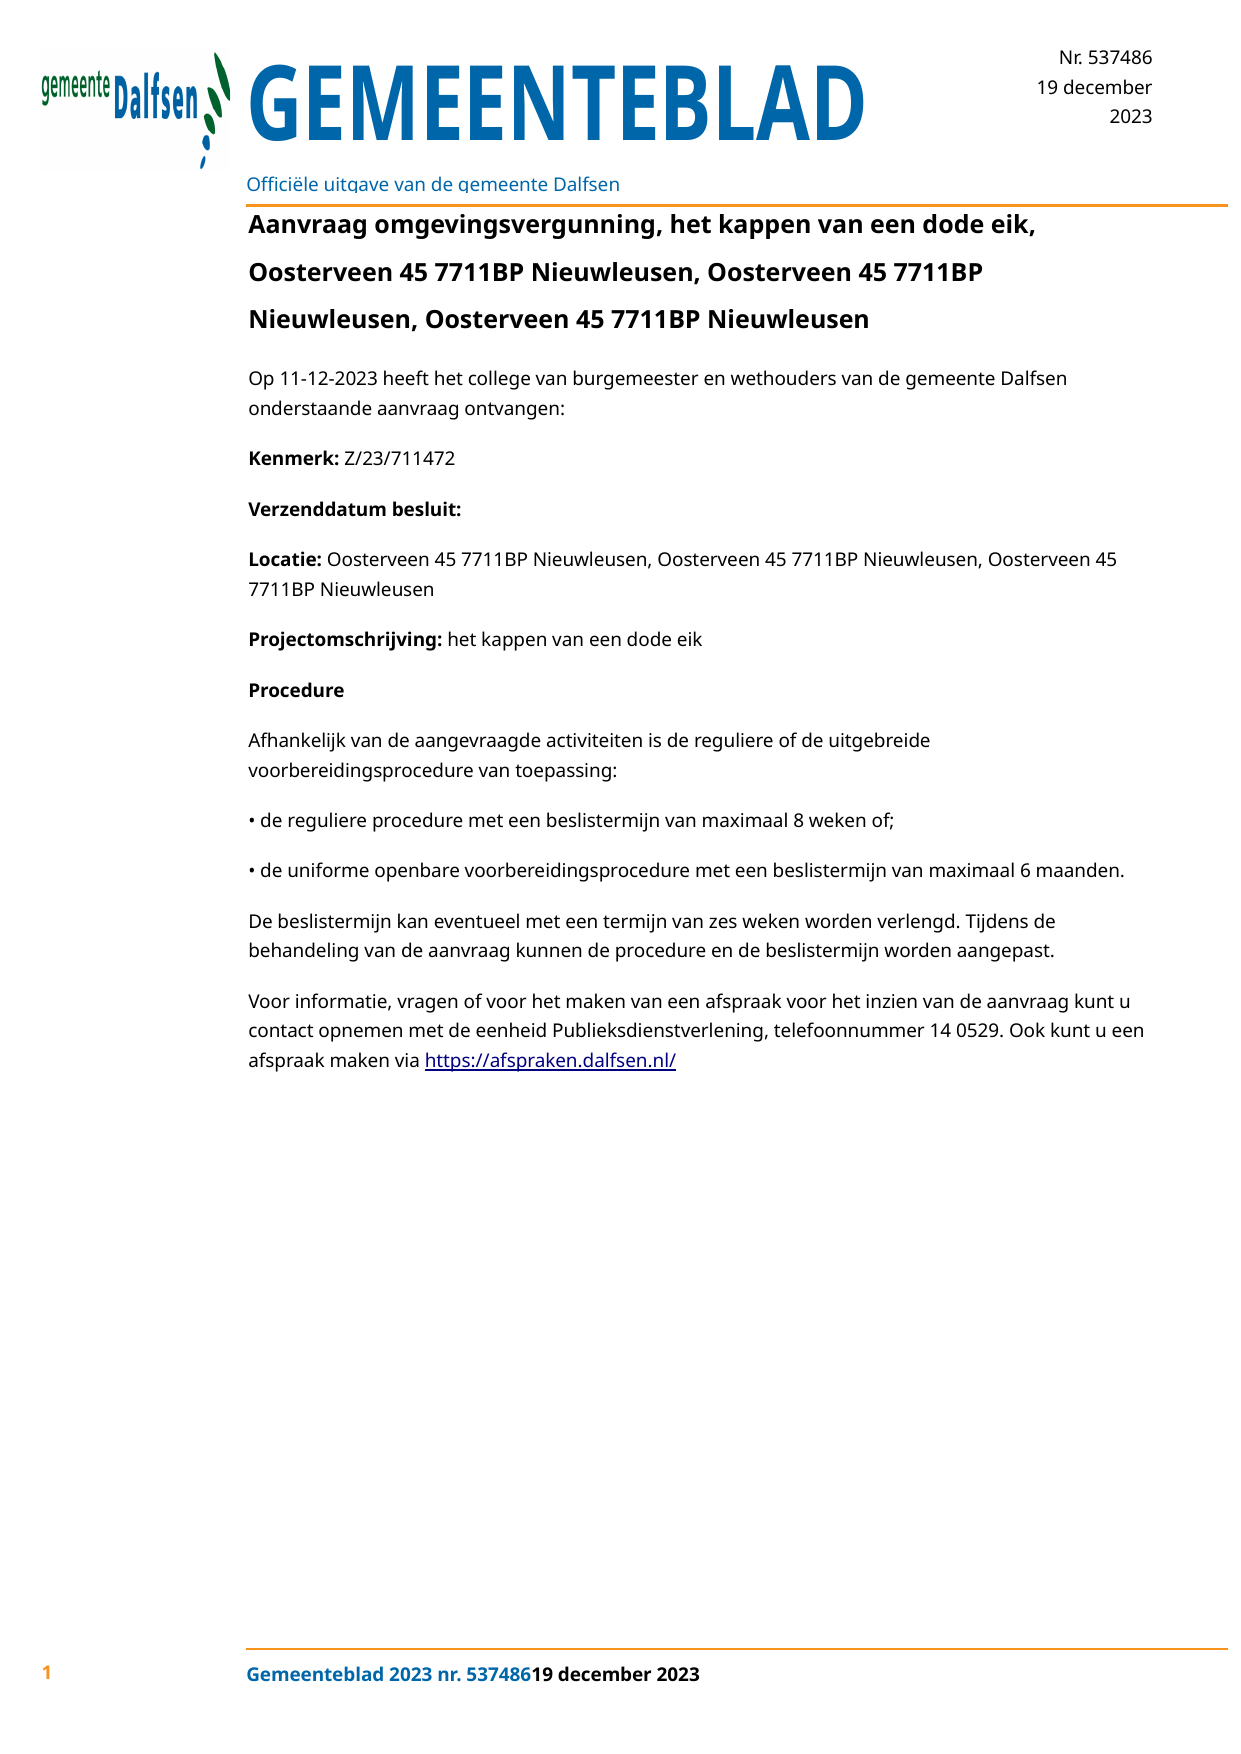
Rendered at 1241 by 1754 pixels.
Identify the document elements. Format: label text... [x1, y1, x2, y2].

text Op 11-12-2023 heeft het college van burgemeester en wethouders van de gemeente Dalfsen onderstaande aanvraag ontvangen: [248, 366, 1152, 421]
text Aanvraag omgevingsvergunning, het kappen van een dode eik, Oosterveen 45 7711BP Nieuwleusen, Oosterveen 45 7711BP Nieuwleusen, Oosterveen 45 7711BP Nieuwleusen [248, 207, 1152, 336]
text Voor informatie, vragen of voor het maken van een afspraak voor het inzien van de aanvraag kunt u contact opnemen met de eenheid Publieksdienstverlening, telefoonnummer 14 0529. Ook kunt u een afspraak maken via https://afspraken.dalfsen.nl/ [248, 988, 1152, 1073]
text • de uniforme openbare voorbereidingsprocedure met een beslistermijn van maximaal 6 maanden. [248, 858, 1152, 883]
text Afhankelijk van de aangevraagde activiteiten is de reguliere of de uitgebreide voorbereidingsprocedure van toepassing: [248, 727, 1152, 782]
picture [41, 47, 231, 172]
text De beslistermijn kan eventueel met een termijn van zes weken worden verlengd. Tijdens de behandeling van de aanvraag kunnen de procedure en de beslistermijn worden aangepast. [248, 908, 1152, 963]
text Verzenddatum besluit: [248, 496, 1152, 522]
text Procedure [248, 677, 1152, 702]
text Locatie: Oosterveen 45 7711BP Nieuwleusen, Oosterveen 45 7711BP Nieuwleusen, Oosterveen 45 7711BP Nieuwleusen [248, 546, 1152, 602]
text • de reguliere procedure met een beslistermijn van maximaal 8 weken of; [248, 807, 1152, 833]
text Kenmerk: Z/23/711472 [248, 446, 1152, 471]
text Projectomschrijving: het kappen van een dode eik [248, 626, 1152, 652]
